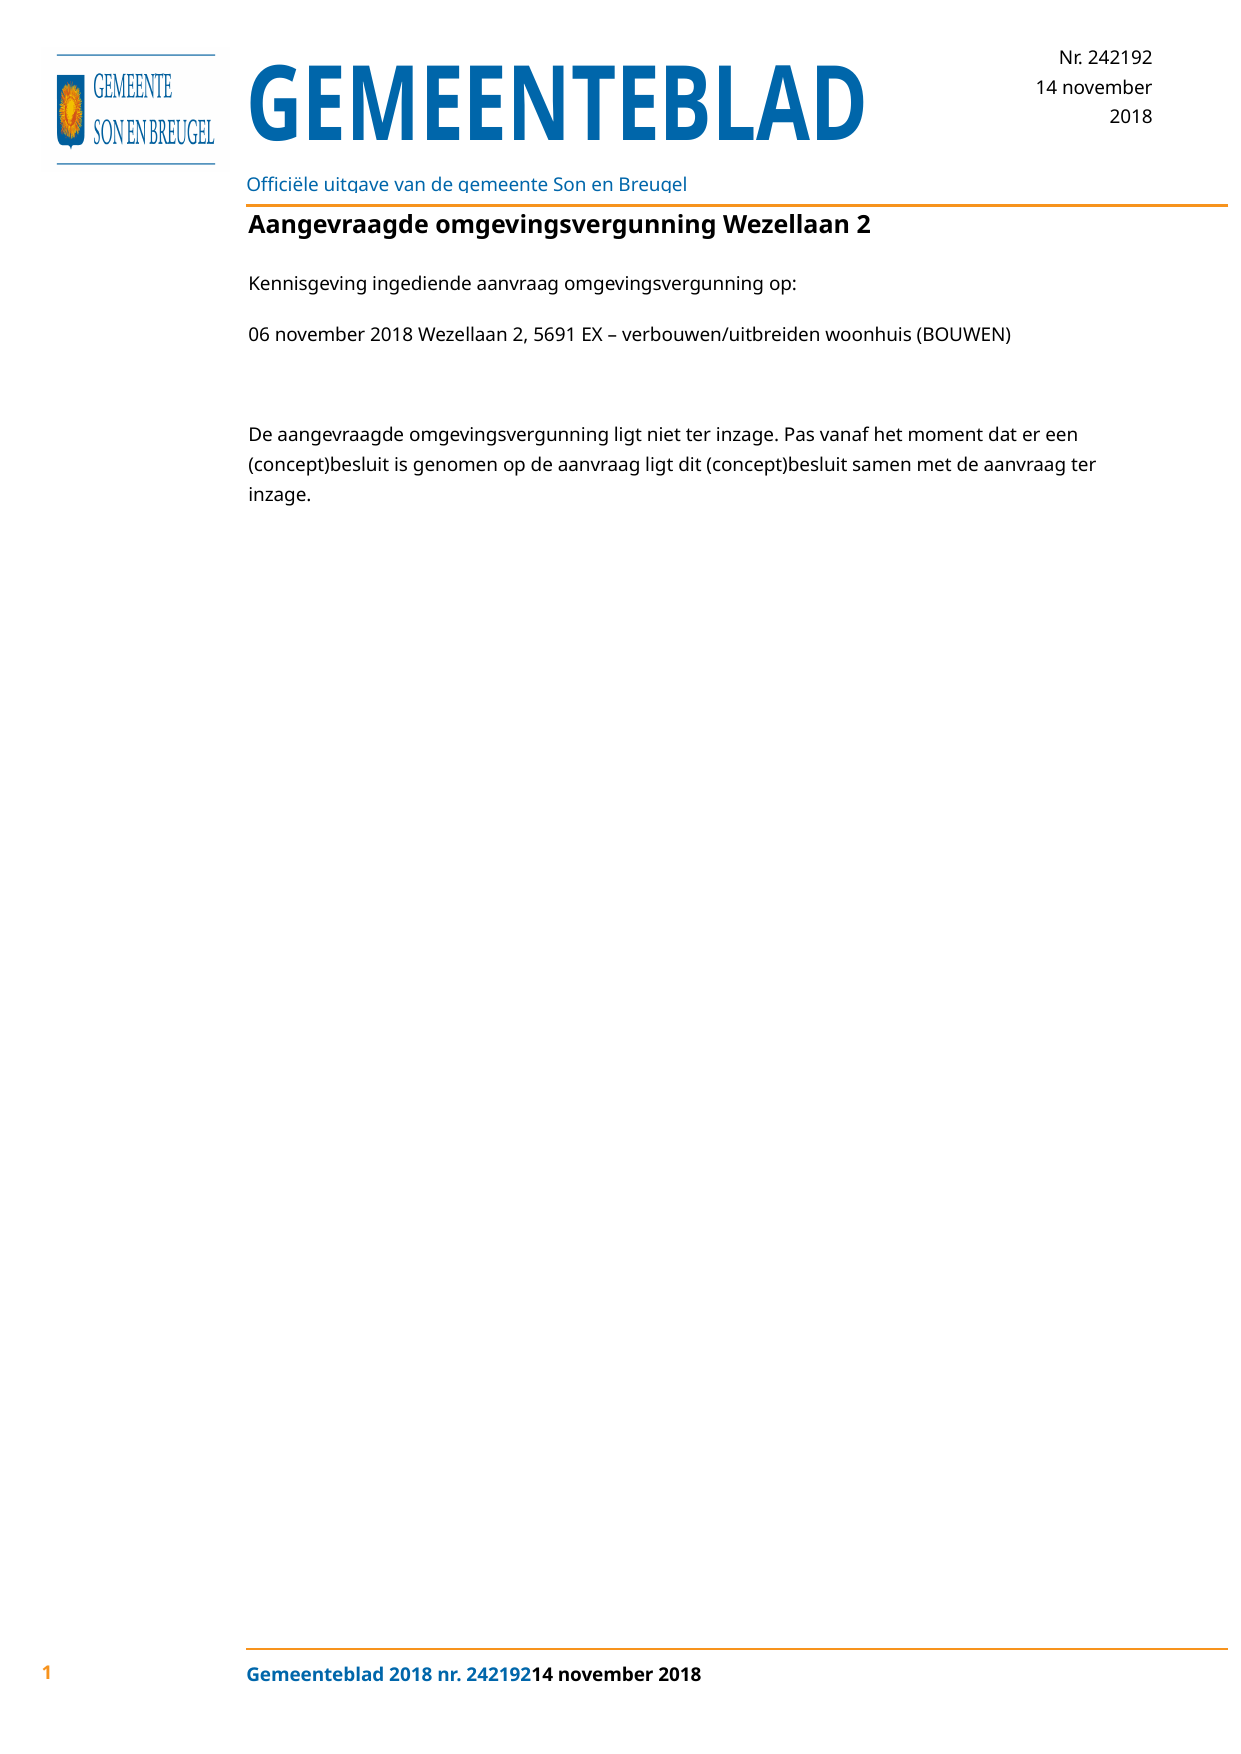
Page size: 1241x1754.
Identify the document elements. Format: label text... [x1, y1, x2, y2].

text Kennisgeving ingediende aanvraag omgevingsvergunning op: [248, 270, 1152, 296]
picture [41, 47, 231, 172]
text 06 november 2018 Wezellaan 2, 5691 EX – verbouwen/uitbreiden woonhuis (BOUWEN) [248, 321, 1152, 346]
text De aangevraagde omgevingsvergunning ligt niet ter inzage. Pas vanaf het moment dat er een (concept)besluit is genomen op de aanvraag ligt dit (concept)besluit samen met de aanvraag ter inzage. [248, 422, 1152, 506]
text Aangevraagde omgevingsvergunning Wezellaan 2 [248, 207, 1152, 241]
